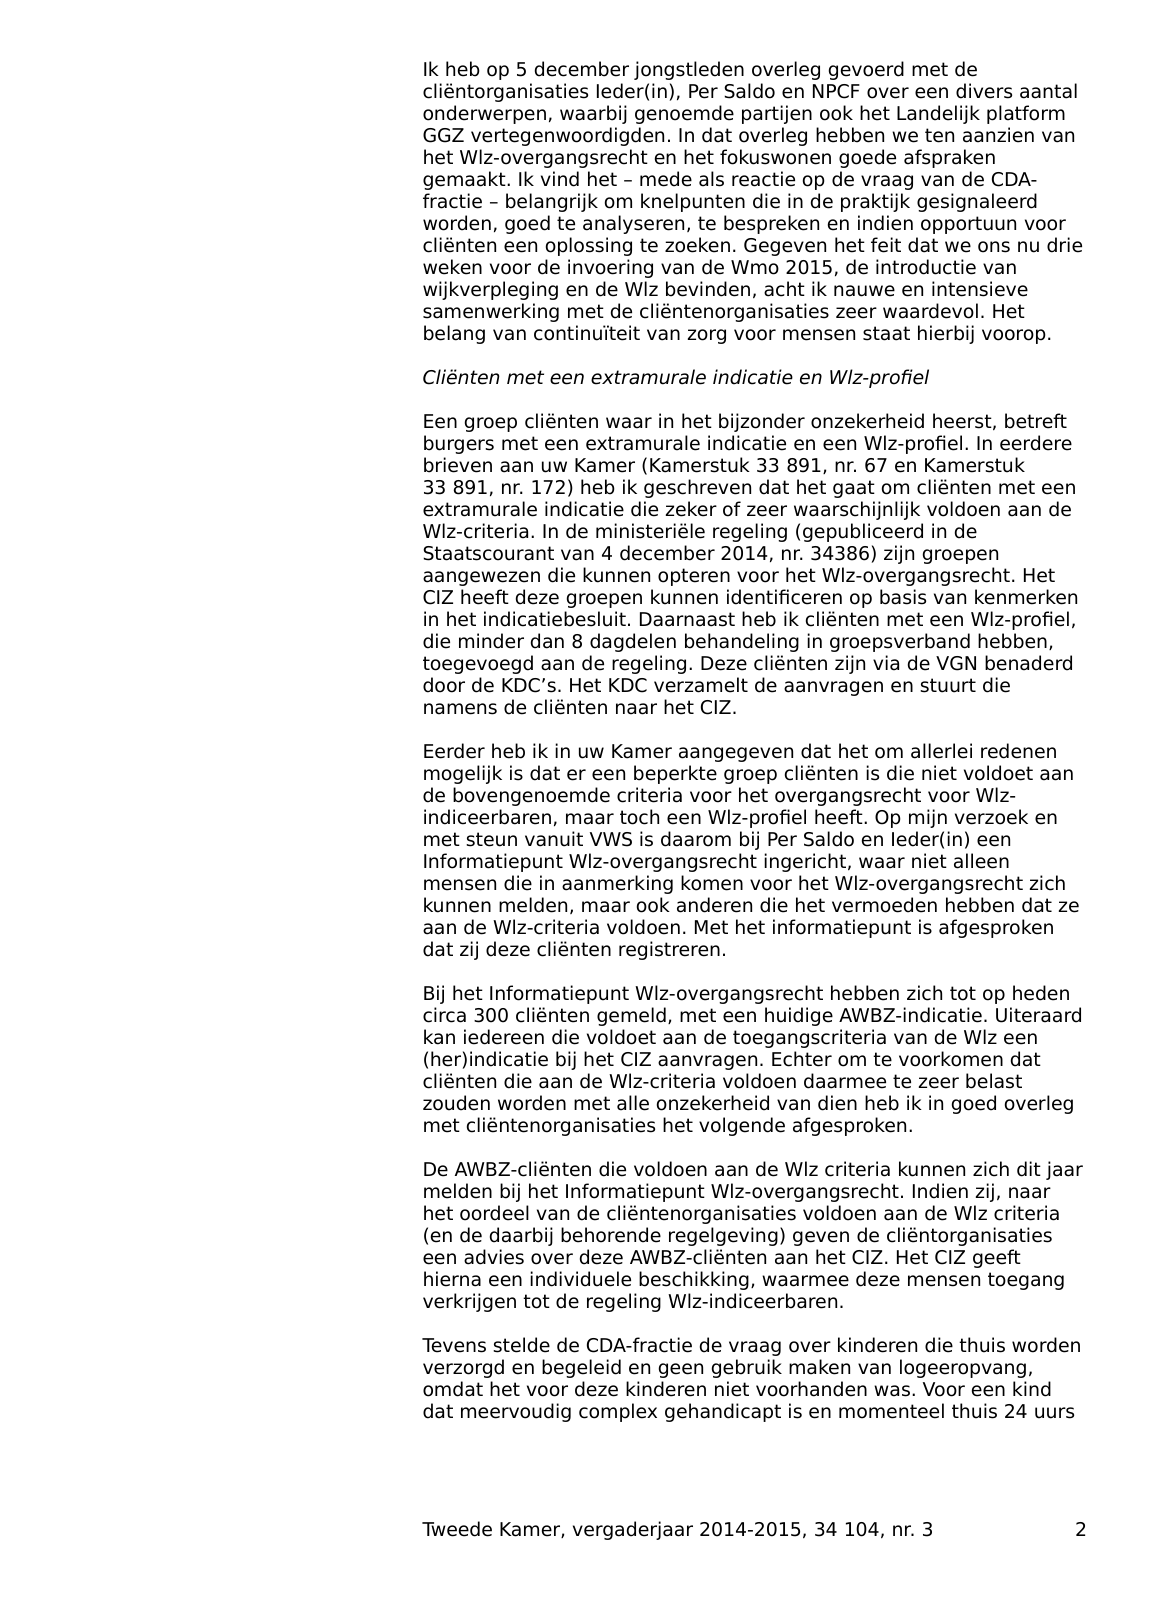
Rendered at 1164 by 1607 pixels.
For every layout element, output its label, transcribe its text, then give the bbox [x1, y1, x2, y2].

text Eerder heb ik in uw Kamer aangegeven dat het om allerlei redenen mogelijk is dat er een beperkte groep cliënten is die niet voldoet aan de bovengenoemde criteria voor het overgangsrecht voor Wlz-indiceerbaren, maar toch een Wlz-profiel heeft. Op mijn verzoek en met steun vanuit VWS is daarom bij Per Saldo en Ieder(in) een Informatiepunt Wlz-overgangsrecht ingericht, waar niet alleen mensen die in aanmerking komen voor het Wlz-overgangsrecht zich kunnen melden, maar ook anderen die het vermoeden hebben dat ze aan de Wlz-criteria voldoen. Met het informatiepunt is afgesproken dat zij deze cliënten registreren. [422, 741, 1087, 961]
text Tevens stelde de CDA-fractie de vraag over kinderen die thuis worden verzorgd en begeleid en geen gebruik maken van logeeropvang, omdat het voor deze kinderen niet voorhanden was. Voor een kind dat meervoudig complex gehandicapt is en momenteel thuis 24 uurs [422, 1335, 1087, 1423]
text Een groep cliënten waar in het bijzonder onzekerheid heerst, betreft burgers met een extramurale indicatie en een Wlz-profiel. In eerdere brieven aan uw Kamer (Kamerstuk 33 891, nr. 67 en Kamerstuk 33 891, nr. 172) heb ik geschreven dat het gaat om cliënten met een extramurale indicatie die zeker of zeer waarschijnlijk voldoen aan de Wlz-criteria. In de ministeriële regeling (gepubliceerd in de Staatscourant van 4 december 2014, nr. 34386) zijn groepen aangewezen die kunnen opteren voor het Wlz-overgangsrecht. Het CIZ heeft deze groepen kunnen identificeren op basis van kenmerken in het indicatiebesluit. Daarnaast heb ik cliënten met een Wlz-profiel, die minder dan 8 dagdelen behandeling in groepsverband hebben, toegevoegd aan de regeling. Deze cliënten zijn via de VGN benaderd door de KDC’s. Het KDC verzamelt de aanvragen en stuurt die namens de cliënten naar het CIZ. [422, 411, 1087, 719]
subtitle Cliënten met een extramurale indicatie en Wlz-profiel [422, 367, 1087, 389]
text De AWBZ-cliënten die voldoen aan de Wlz criteria kunnen zich dit jaar melden bij het Informatiepunt Wlz-overgangsrecht. Indien zij, naar het oordeel van de cliëntenorganisaties voldoen aan de Wlz criteria (en de daarbij behorende regelgeving) geven de cliëntorganisaties een advies over deze AWBZ-cliënten aan het CIZ. Het CIZ geeft hierna een individuele beschikking, waarmee deze mensen toegang verkrijgen tot de regeling Wlz-indiceerbaren. [422, 1159, 1087, 1313]
text Ik heb op 5 december jongstleden overleg gevoerd met de cliëntorganisaties Ieder(in), Per Saldo en NPCF over een divers aantal onderwerpen, waarbij genoemde partijen ook het Landelijk platform GGZ vertegenwoordigden. In dat overleg hebben we ten aanzien van het Wlz-overgangsrecht en het fokuswonen goede afspraken gemaakt. Ik vind het – mede als reactie op de vraag van de CDA-fractie – belangrijk om knelpunten die in de praktijk gesignaleerd worden, goed te analyseren, te bespreken en indien opportuun voor cliënten een oplossing te zoeken. Gegeven het feit dat we ons nu drie weken voor de invoering van de Wmo 2015, de introductie van wijkverpleging en de Wlz bevinden, acht ik nauwe en intensieve samenwerking met de cliëntenorganisaties zeer waardevol. Het belang van continuïteit van zorg voor mensen staat hierbij voorop. [422, 59, 1087, 345]
text Bij het Informatiepunt Wlz-overgangsrecht hebben zich tot op heden circa 300 cliënten gemeld, met een huidige AWBZ-indicatie. Uiteraard kan iedereen die voldoet aan de toegangscriteria van de Wlz een (her)indicatie bij het CIZ aanvragen. Echter om te voorkomen dat cliënten die aan de Wlz-criteria voldoen daarmee te zeer belast zouden worden met alle onzekerheid van dien heb ik in goed overleg met cliëntenorganisaties het volgende afgesproken. [422, 983, 1087, 1137]
